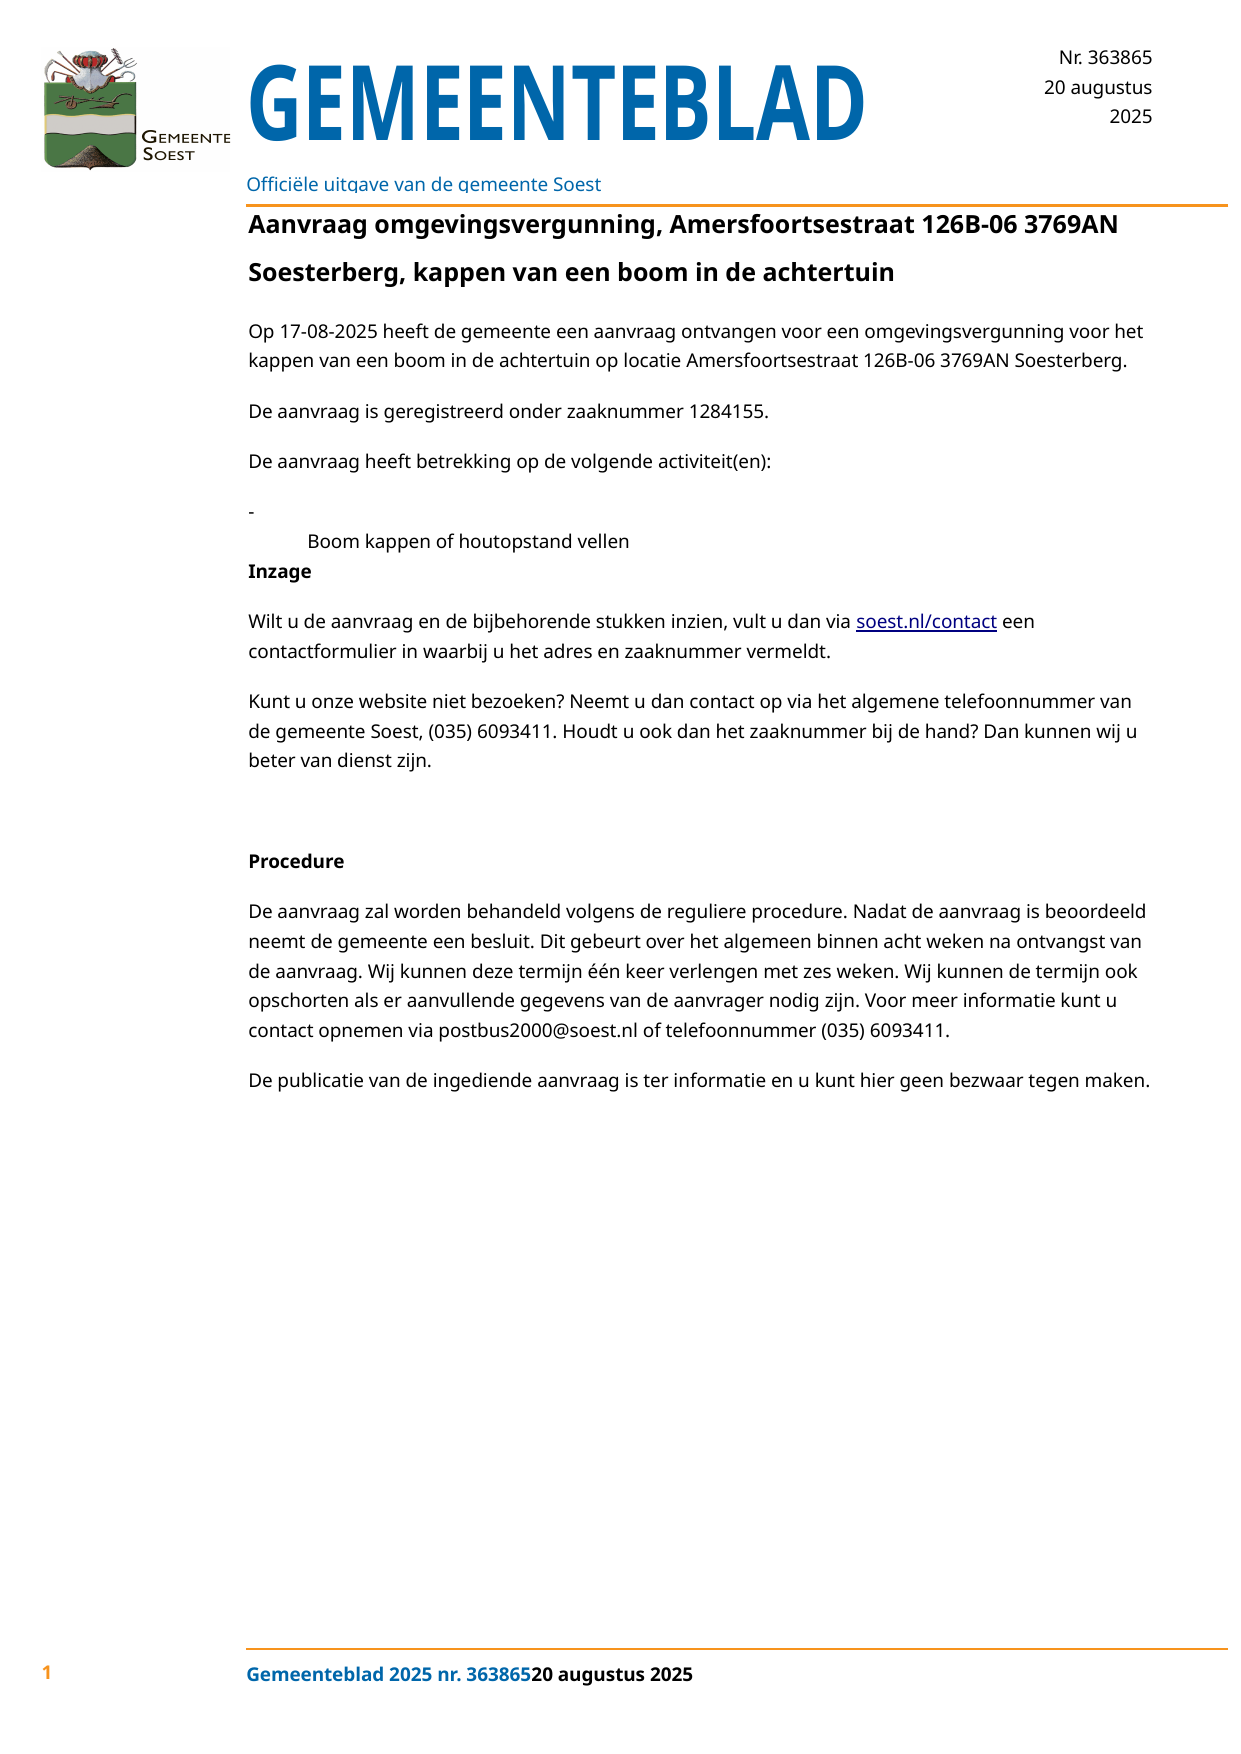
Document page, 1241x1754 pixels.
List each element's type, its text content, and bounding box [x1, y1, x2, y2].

text De publicatie van de ingediende aanvraag is ter informatie en u kunt hier geen bezwaar tegen maken. [248, 1067, 1152, 1093]
text Aanvraag omgevingsvergunning, Amersfoortsestraat 126B-06 3769AN Soesterberg, kappen van een boom in de achtertuin [248, 207, 1152, 288]
text Wilt u de aanvraag en de bijbehorende stukken inzien, vult u dan via soest.nl/contact een contactformulier in waarbij u het adres en zaaknummer vermeldt. [248, 608, 1152, 664]
text Op 17-08-2025 heeft de gemeente een aanvraag ontvangen voor een omgevingsvergunning voor het kappen van een boom in de achtertuin op locatie Amersfoortsestraat 126B-06 3769AN Soesterberg. [248, 318, 1152, 373]
text De aanvraag heeft betrekking op de volgende activiteit(en): [248, 448, 1152, 474]
text De aanvraag is geregistreerd onder zaaknummer 1284155. [248, 398, 1152, 424]
text Inzage [248, 558, 1152, 584]
text Kunt u onze website niet bezoeken? Neemt u dan contact op via het algemene telefoonnummer van de gemeente Soest, (035) 6093411. Houdt u ook dan het zaaknummer bij de hand? Dan kunnen wij u beter van dienst zijn. [248, 688, 1152, 773]
list Boom kappen of houtopstand vellen [248, 528, 1152, 554]
picture [41, 47, 231, 172]
text Procedure [248, 848, 1152, 874]
text De aanvraag zal worden behandeld volgens de reguliere procedure. Nadat de aanvraag is beoordeeld neemt de gemeente een besluit. Dit gebeurt over het algemeen binnen acht weken na ontvangst van de aanvraag. Wij kunnen deze termijn één keer verlengen met zes weken. Wij kunnen de termijn ook opschorten als er aanvullende gegevens van de aanvrager nodig zijn. Voor meer informatie kunt u contact opnemen via postbus2000@soest.nl of telefoonnummer (035) 6093411. [248, 899, 1152, 1043]
